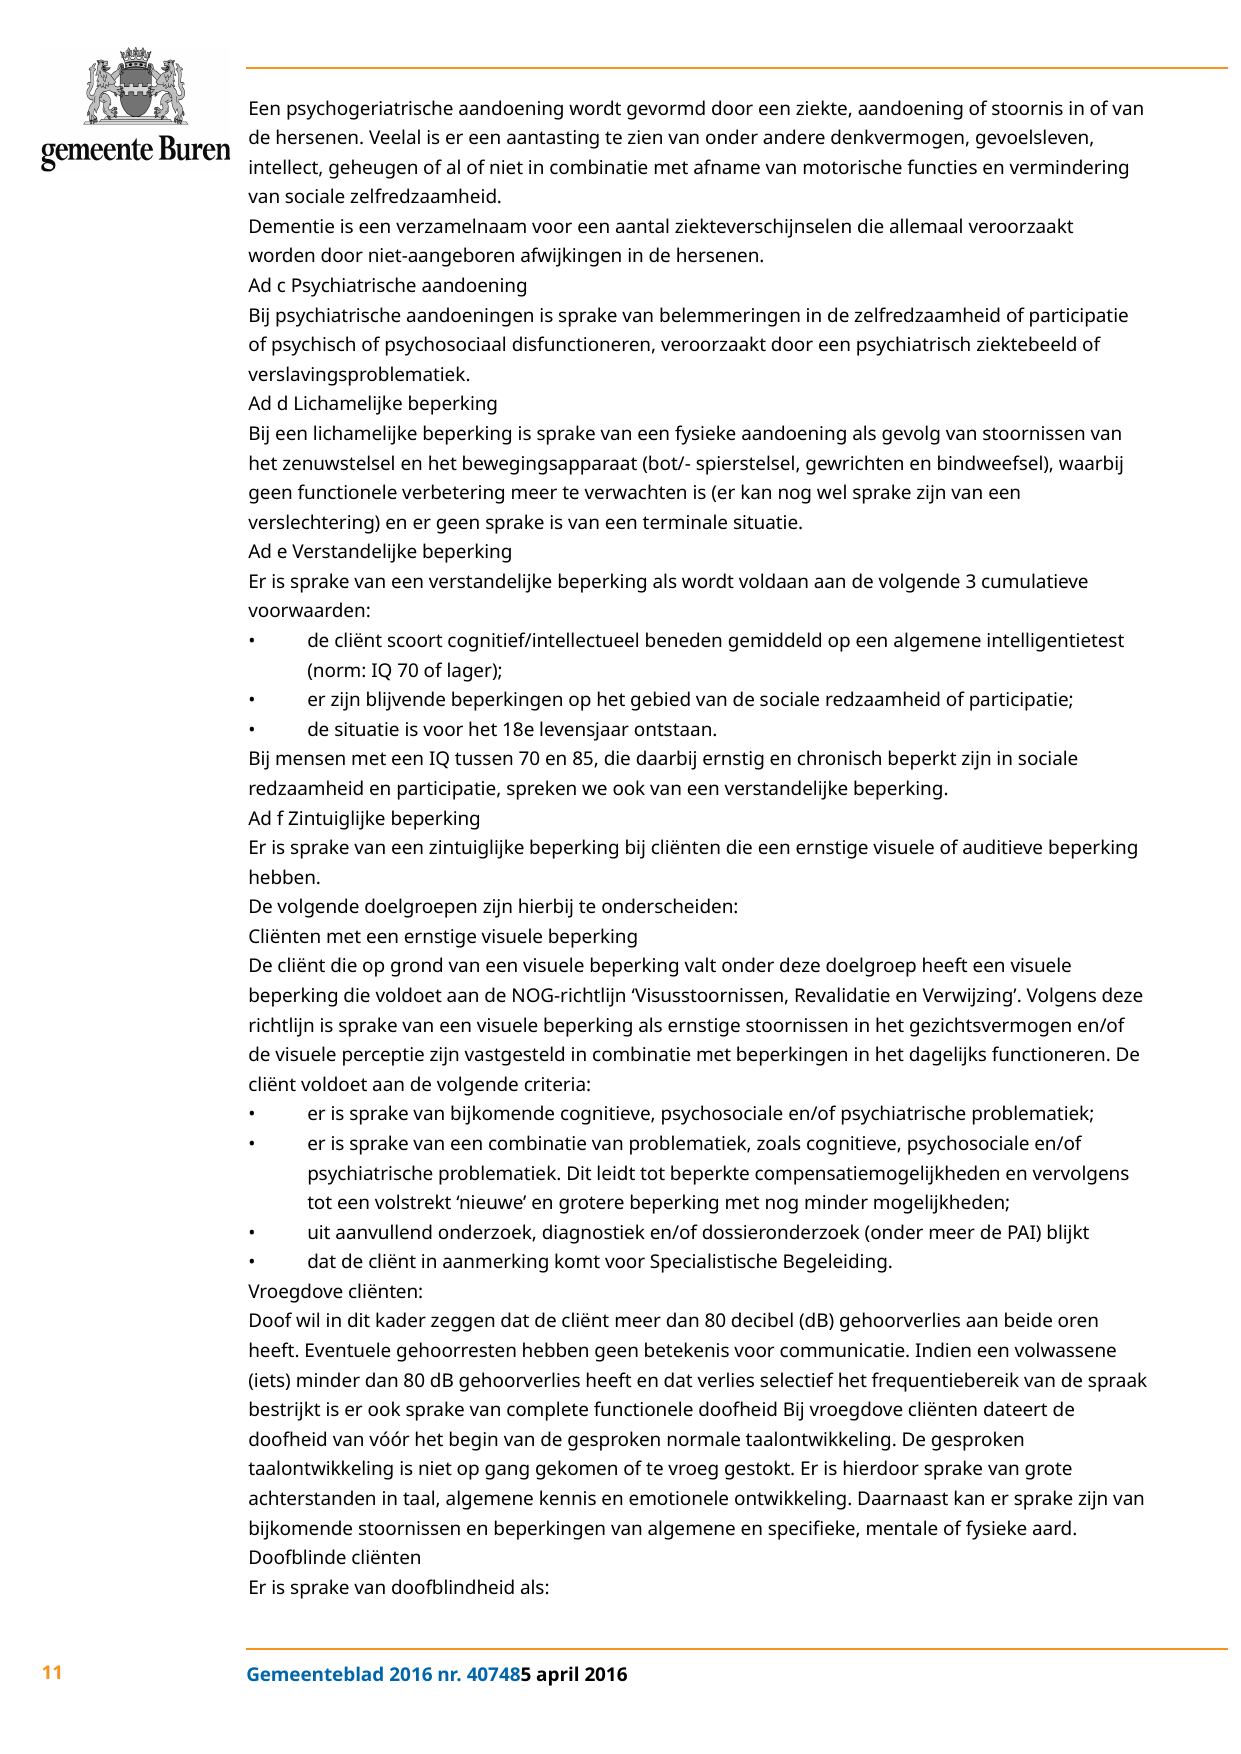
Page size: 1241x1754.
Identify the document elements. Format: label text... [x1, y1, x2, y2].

list er zijn blijvende beperkingen op het gebied van de sociale redzaamheid of participatie; [248, 686, 1152, 712]
text Cliënten met een ernstige visuele beperking [248, 923, 1152, 949]
text Er is sprake van een zintuiglijke beperking bij cliënten die een ernstige visuele of auditieve beperking hebben. [248, 834, 1152, 890]
text worden door niet-aangeboren afwijkingen in de hersenen. [248, 243, 1152, 268]
text De cliënt die op grond van een visuele beperking valt onder deze doelgroep heeft een visuele beperking die voldoet aan de NOG-richtlijn ‘Visusstoornissen, Revalidatie en Verwijzing’. Volgens deze richtlijn is sprake van een visuele beperking als ernstige stoornissen in het gezichtsvermogen en/of de visuele perceptie zijn vastgesteld in combinatie met beperkingen in het dagelijks functioneren. De cliënt voldoet aan de volgende criteria: [248, 953, 1152, 1097]
text Ad d Lichamelijke beperking [248, 391, 1152, 416]
text Bij psychiatrische aandoeningen is sprake van belemmeringen in de zelfredzaamheid of participatie of psychisch of psychosociaal disfunctioneren, veroorzaakt door een psychiatrisch ziektebeeld of verslavingsproblematiek. [248, 302, 1152, 387]
text Er is sprake van een verstandelijke beperking als wordt voldaan aan de volgende 3 cumulatieve voorwaarden: [248, 568, 1152, 623]
list de situatie is voor het 18e levensjaar ontstaan. [248, 716, 1152, 742]
list dat de cliënt in aanmerking komt voor Specialistische Begeleiding. [248, 1248, 1152, 1274]
text Doof wil in dit kader zeggen dat de cliënt meer dan 80 decibel (dB) gehoorverlies aan beide oren heeft. Eventuele gehoorresten hebben geen betekenis voor communicatie. Indien een volwassene (iets) minder dan 80 dB gehoorverlies heeft en dat verlies selectief het frequentiebereik van de spraak bestrijkt is er ook sprake van complete functionele doofheid Bij vroegdove cliënten dateert de doofheid van vóór het begin van de gesproken normale taalontwikkeling. De gesproken taalontwikkeling is niet op gang gekomen of te vroeg gestokt. Er is hierdoor sprake van grote achterstanden in taal, algemene kennis en emotionele ontwikkeling. Daarnaast kan er sprake zijn van bijkomende stoornissen en beperkingen van algemene en specifieke, mentale of fysieke aard. [248, 1308, 1152, 1541]
text Dementie is een verzamelnaam voor een aantal ziekteverschijnselen die allemaal veroorzaakt [248, 213, 1152, 239]
text Een psychogeriatrische aandoening wordt gevormd door een ziekte, aandoening of stoornis in of van de hersenen. Veelal is er een aantasting te zien van onder andere denkvermogen, gevoelsleven, intellect, geheugen of al of niet in combinatie met afname van motorische functies en vermindering van sociale zelfredzaamheid. [248, 95, 1152, 209]
list er is sprake van bijkomende cognitieve, psychosociale en/of psychiatrische problematiek; [248, 1101, 1152, 1126]
list de cliënt scoort cognitief/intellectueel beneden gemiddeld op een algemene intelligentietest (norm: IQ 70 of lager); [248, 627, 1152, 683]
text Er is sprake van doofblindheid als: [248, 1574, 1152, 1600]
text Bij mensen met een IQ tussen 70 en 85, die daarbij ernstig en chronisch beperkt zijn in sociale redzaamheid en participatie, spreken we ook van een verstandelijke beperking. [248, 746, 1152, 801]
text Vroegdove cliënten: [248, 1278, 1152, 1304]
text Bij een lichamelijke beperking is sprake van een fysieke aandoening als gevolg van stoornissen van het zenuwstelsel en het bewegingsapparaat (bot/- spierstelsel, gewrichten en bindweefsel), waarbij geen functionele verbetering meer te verwachten is (er kan nog wel sprake zijn van een verslechtering) en er geen sprake is van een terminale situatie. [248, 420, 1152, 535]
text De volgende doelgroepen zijn hierbij te onderscheiden: [248, 893, 1152, 919]
list uit aanvullend onderzoek, diagnostiek en/of dossieronderzoek (onder meer de PAI) blijkt [248, 1219, 1152, 1245]
text Ad e Verstandelijke beperking [248, 538, 1152, 564]
text Ad f Zintuiglijke beperking [248, 805, 1152, 831]
text Doofblinde cliënten [248, 1544, 1152, 1570]
text Ad c Psychiatrische aandoening [248, 272, 1152, 298]
list er is sprake van een combinatie van problematiek, zoals cognitieve, psychosociale en/of psychiatrische problematiek. Dit leidt tot beperkte compensatiemogelijkheden en vervolgens tot een volstrekt ‘nieuwe’ en grotere beperking met nog minder mogelijkheden; [248, 1130, 1152, 1215]
picture [41, 47, 231, 172]
